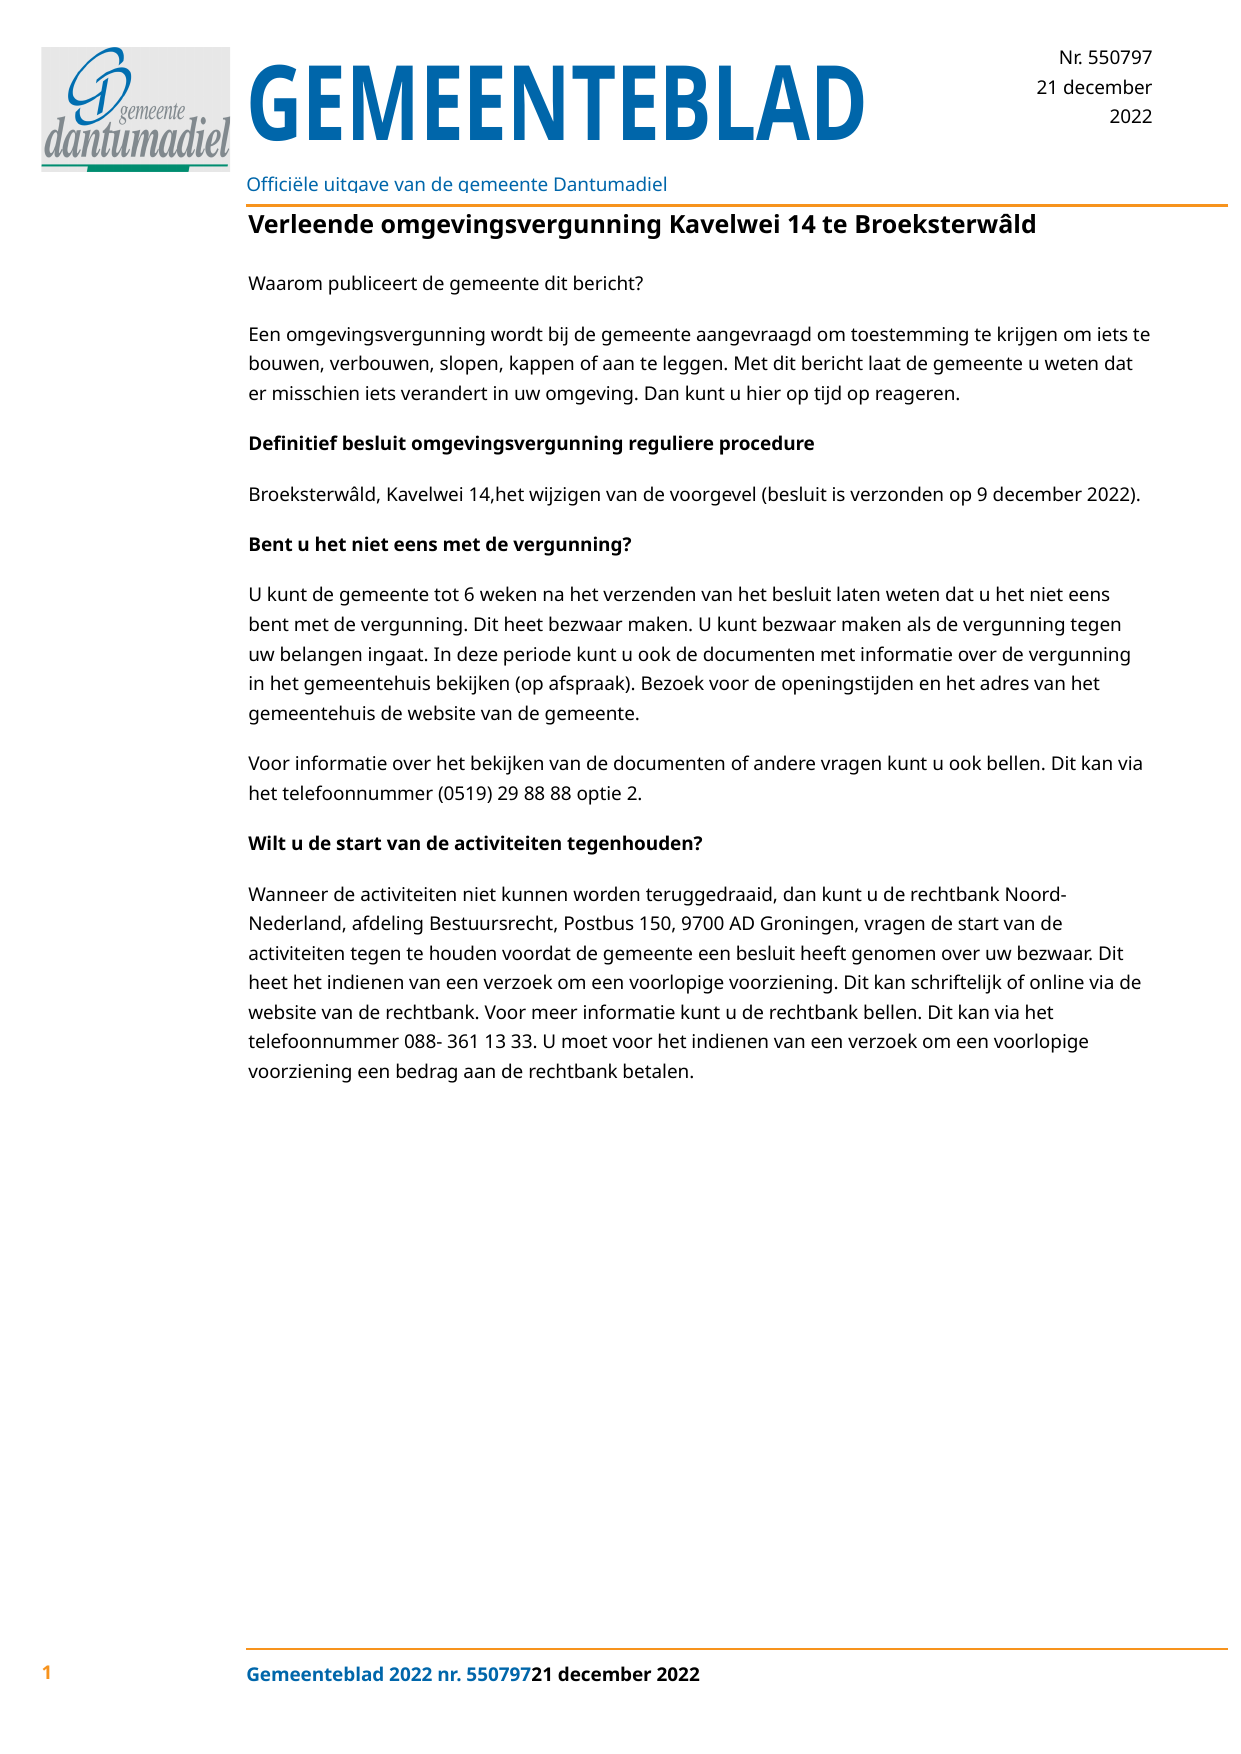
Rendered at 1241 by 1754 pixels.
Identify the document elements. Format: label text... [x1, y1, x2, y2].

text Bent u het niet eens met de vergunning? [248, 531, 1152, 557]
text Voor informatie over het bekijken van de documenten of andere vragen kunt u ook bellen. Dit kan via het telefoonnummer (0519) 29 88 88 optie 2. [248, 750, 1152, 806]
text Broeksterwâld, Kavelwei 14,het wijzigen van de voorgevel (besluit is verzonden op 9 december 2022). [248, 481, 1152, 506]
text Wanneer de activiteiten niet kunnen worden teruggedraaid, dan kunt u de rechtbank Noord-Nederland, afdeling Bestuursrecht, Postbus 150, 9700 AD Groningen, vragen de start van de activiteiten tegen te houden voordat de gemeente een besluit heeft genomen over uw bezwaar. Dit heet het indienen van een verzoek om een voorlopige voorziening. Dit kan schriftelijk of online via de website van de rechtbank. Voor meer informatie kunt u de rechtbank bellen. Dit kan via het telefoonnummer 088- 361 13 33. U moet voor het indienen van een verzoek om een voorlopige voorziening een bedrag aan de rechtbank betalen. [248, 881, 1152, 1084]
picture [41, 47, 231, 172]
text Waarom publiceert de gemeente dit bericht? [248, 270, 1152, 296]
text Definitief besluit omgevingsvergunning reguliere procedure [248, 430, 1152, 456]
text Verleende omgevingsvergunning Kavelwei 14 te Broeksterwâld [248, 207, 1152, 241]
text Een omgevingsvergunning wordt bij de gemeente aangevraagd om toestemming te krijgen om iets te bouwen, verbouwen, slopen, kappen of aan te leggen. Met dit bericht laat de gemeente u weten dat er misschien iets verandert in uw omgeving. Dan kunt u hier op tijd op reageren. [248, 321, 1152, 406]
text Wilt u de start van de activiteiten tegenhouden? [248, 830, 1152, 856]
text U kunt de gemeente tot 6 weken na het verzenden van het besluit laten weten dat u het niet eens bent met de vergunning. Dit heet bezwaar maken. U kunt bezwaar maken als de vergunning tegen uw belangen ingaat. In deze periode kunt u ook de documenten met informatie over de vergunning in het gemeentehuis bekijken (op afspraak). Bezoek voor de openingstijden en het adres van het gemeentehuis de website van de gemeente. [248, 582, 1152, 726]
